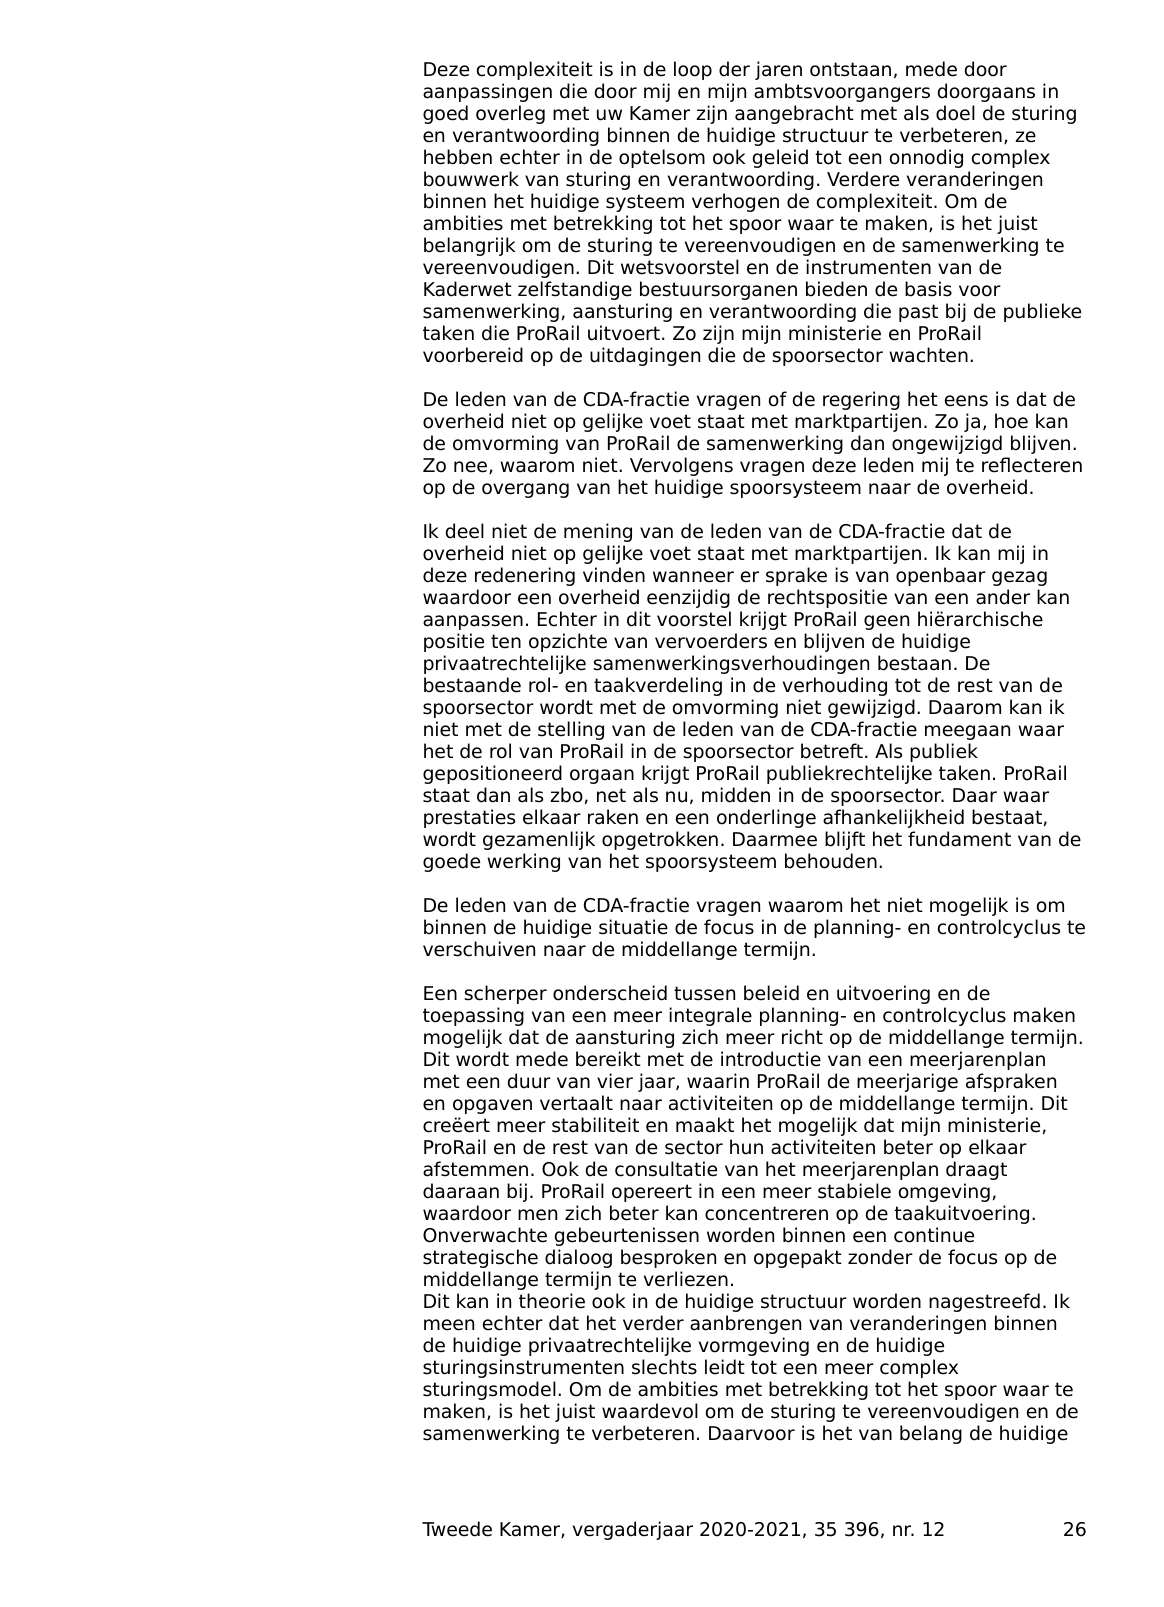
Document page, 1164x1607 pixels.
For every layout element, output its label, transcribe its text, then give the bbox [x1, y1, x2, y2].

text Deze complexiteit is in de loop der jaren ontstaan, mede door aanpassingen die door mij en mijn ambtsvoorgangers doorgaans in goed overleg met uw Kamer zijn aangebracht met als doel de sturing en verantwoording binnen de huidige structuur te verbeteren, ze hebben echter in de optelsom ook geleid tot een onnodig complex bouwwerk van sturing en verantwoording. Verdere veranderingen binnen het huidige systeem verhogen de complexiteit. Om de ambities met betrekking tot het spoor waar te maken, is het juist belangrijk om de sturing te vereenvoudigen en de samenwerking te vereenvoudigen. Dit wetsvoorstel en de instrumenten van de Kaderwet zelfstandige bestuursorganen bieden de basis voor samenwerking, aansturing en verantwoording die past bij de publieke taken die ProRail uitvoert. Zo zijn mijn ministerie en ProRail voorbereid op de uitdagingen die de spoorsector wachten. [422, 59, 1087, 367]
text De leden van de CDA-fractie vragen of de regering het eens is dat de overheid niet op gelijke voet staat met marktpartijen. Zo ja, hoe kan de omvorming van ProRail de samenwerking dan ongewijzigd blijven. Zo nee, waarom niet. Vervolgens vragen deze leden mij te reflecteren op de overgang van het huidige spoorsysteem naar de overheid. [422, 389, 1087, 499]
text Ik deel niet de mening van de leden van de CDA-fractie dat de overheid niet op gelijke voet staat met marktpartijen. Ik kan mij in deze redenering vinden wanneer er sprake is van openbaar gezag waardoor een overheid eenzijdig de rechtspositie van een ander kan aanpassen. Echter in dit voorstel krijgt ProRail geen hiërarchische positie ten opzichte van vervoerders en blijven de huidige privaatrechtelijke samenwerkingsverhoudingen bestaan. De bestaande rol- en taakverdeling in de verhouding tot de rest van de spoorsector wordt met de omvorming niet gewijzigd. Daarom kan ik niet met de stelling van de leden van de CDA-fractie meegaan waar het de rol van ProRail in de spoorsector betreft. Als publiek gepositioneerd orgaan krijgt ProRail publiekrechtelijke taken. ProRail staat dan als zbo, net als nu, midden in de spoorsector. Daar waar prestaties elkaar raken en een onderlinge afhankelijkheid bestaat, wordt gezamenlijk opgetrokken. Daarmee blijft het fundament van de goede werking van het spoorsysteem behouden. [422, 521, 1087, 873]
text De leden van de CDA-fractie vragen waarom het niet mogelijk is om binnen de huidige situatie de focus in de planning- en controlcyclus te verschuiven naar de middellange termijn. [422, 895, 1087, 961]
text Dit kan in theorie ook in de huidige structuur worden nagestreefd. Ik meen echter dat het verder aanbrengen van veranderingen binnen de huidige privaatrechtelijke vormgeving en de huidige sturingsinstrumenten slechts leidt tot een meer complex sturingsmodel. Om de ambities met betrekking tot het spoor waar te maken, is het juist waardevol om de sturing te vereenvoudigen en de samenwerking te verbeteren. Daarvoor is het van belang de huidige [422, 1291, 1087, 1444]
text Een scherper onderscheid tussen beleid en uitvoering en de toepassing van een meer integrale planning- en controlcyclus maken mogelijk dat de aansturing zich meer richt op de middellange termijn. Dit wordt mede bereikt met de introductie van een meerjarenplan met een duur van vier jaar, waarin ProRail de meerjarige afspraken en opgaven vertaalt naar activiteiten op de middellange termijn. Dit creëert meer stabiliteit en maakt het mogelijk dat mijn ministerie, ProRail en de rest van de sector hun activiteiten beter op elkaar afstemmen. Ook de consultatie van het meerjarenplan draagt daaraan bij. ProRail opereert in een meer stabiele omgeving, waardoor men zich beter kan concentreren op de taakuitvoering. Onverwachte gebeurtenissen worden binnen een continue strategische dialoog besproken en opgepakt zonder de focus op de middellange termijn te verliezen. [422, 983, 1087, 1291]
